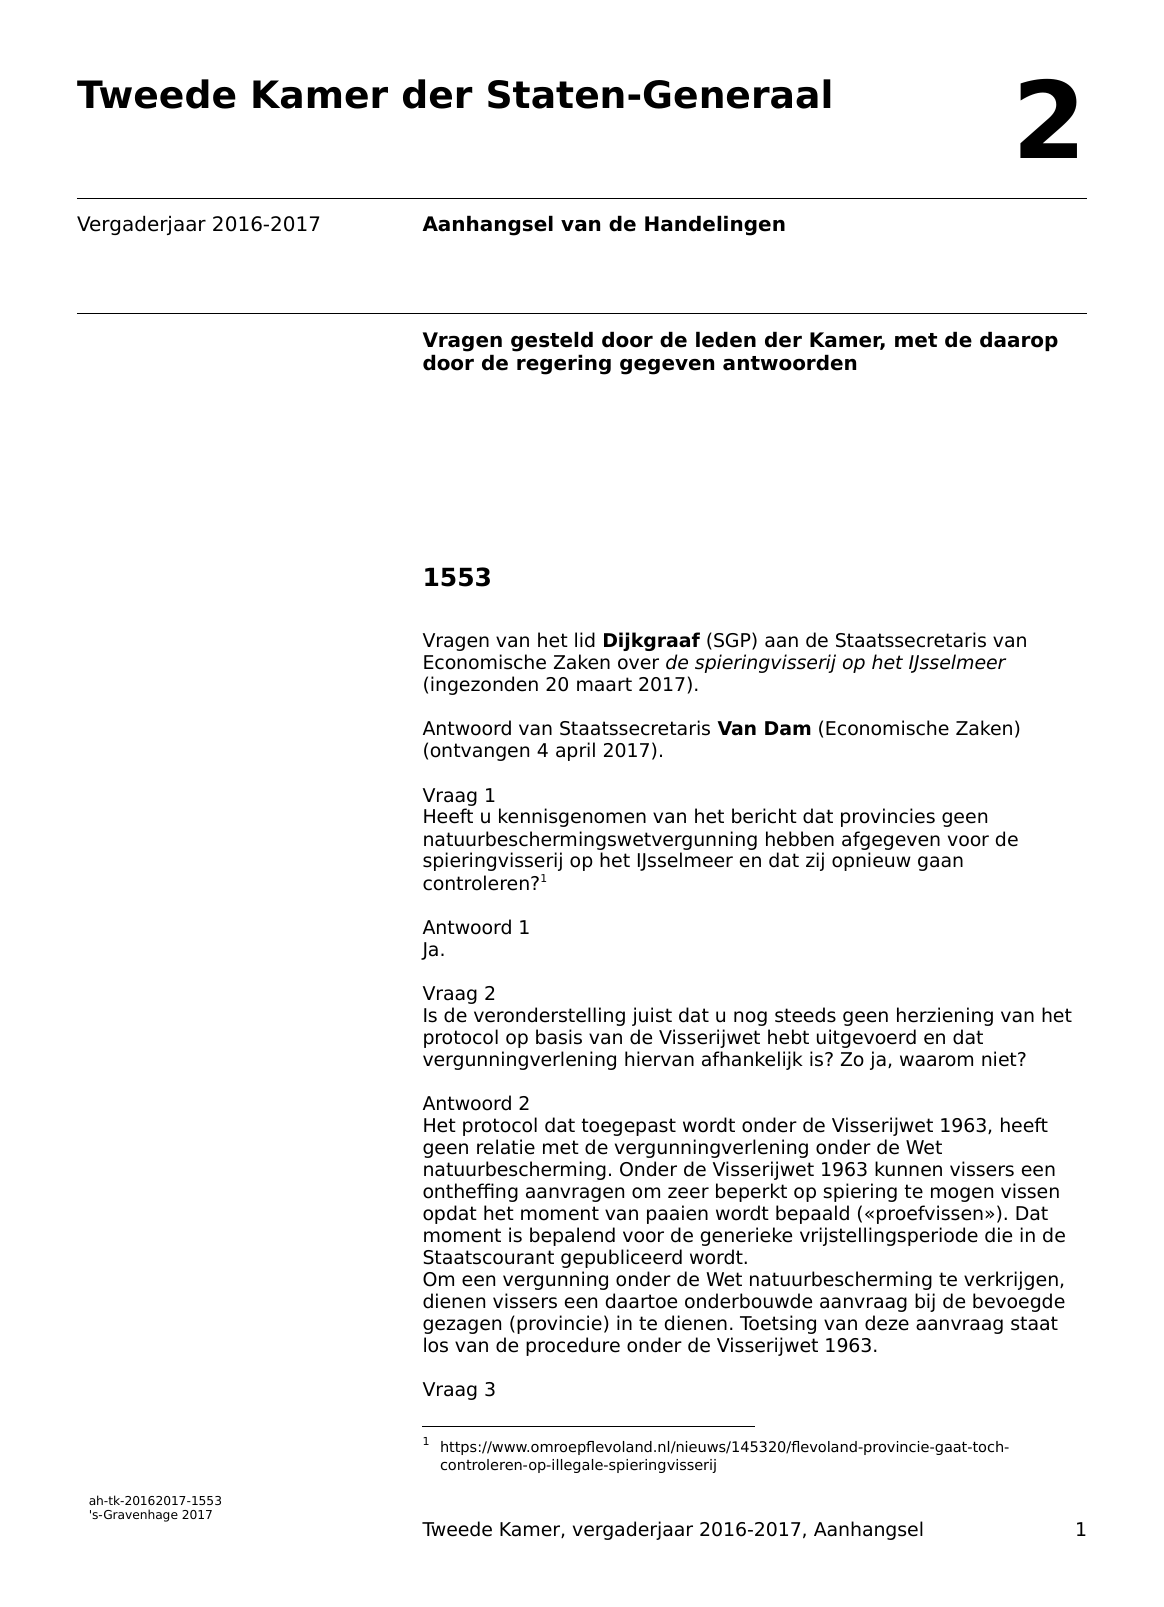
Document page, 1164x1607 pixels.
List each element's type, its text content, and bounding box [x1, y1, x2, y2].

text Vraag 2 [422, 983, 1087, 1005]
text Heeft u kennisgenomen van het bericht dat provincies geen natuurbeschermingswetvergunning hebben afgegeven voor de spieringvisserij op het IJsselmeer en dat zij opnieuw gaan controleren? [422, 806, 1087, 894]
table_header 2 [886, 59, 1087, 198]
text 1553 [422, 563, 1087, 592]
text https://www.omroepflevoland.nl/nieuws/145320/flevoland-provincie-gaat-toch-controleren-op-illegale-spieringvisserij [422, 1435, 1087, 1474]
text Antwoord 2 [422, 1093, 1087, 1115]
text ah-tk-20162017-1553 [88, 1494, 323, 1508]
text Vraag 1 [422, 784, 1087, 806]
table_header Tweede Kamer der Staten-Generaal [77, 59, 886, 198]
table_cell Vragen gesteld door de leden der Kamer, met de daarop door de regering gegeven antwoorden [422, 314, 1087, 375]
text Ja. [422, 938, 1087, 961]
table_cell Aanhangsel van de Handelingen [422, 199, 1087, 313]
text Antwoord 1 [422, 917, 1087, 938]
text Is de veronderstelling juist dat u nog steeds geen herziening van het protocol op basis van de Visserijwet hebt uitgevoerd en dat vergunningverlening hiervan afhankelijk is? Zo ja, waarom niet? [422, 1005, 1087, 1071]
text Vragen van het lid Dijkgraaf (SGP) aan de Staatssecretaris van Economische Zaken over de spieringvisserij op het IJsselmeer (ingezonden 20 maart 2017). [422, 630, 1087, 696]
text Vraag 3 [422, 1379, 1087, 1401]
table_cell Vergaderjaar 2016-2017 [77, 199, 422, 313]
text Antwoord van Staatssecretaris Van Dam (Economische Zaken) (ontvangen 4 april 2017). [422, 718, 1087, 762]
text Om een vergunning onder de Wet natuurbescherming te verkrijgen, dienen vissers een daartoe onderbouwde aanvraag bij de bevoegde gezagen (provincie) in te dienen. Toetsing van deze aanvraag staat los van de procedure onder de Visserijwet 1963. [422, 1269, 1087, 1357]
text 's-Gravenhage 2017 [88, 1508, 323, 1522]
table_cell [77, 314, 422, 375]
text Het protocol dat toegepast wordt onder de Visserijwet 1963, heeft geen relatie met de vergunningverlening onder de Wet natuurbescherming. Onder de Visserijwet 1963 kunnen vissers een ontheffing aanvragen om zeer beperkt op spiering te mogen vissen opdat het moment van paaien wordt bepaald («proefvissen»). Dat moment is bepalend voor de generieke vrijstellingsperiode die in de Staatscourant gepubliceerd wordt. [422, 1115, 1087, 1269]
